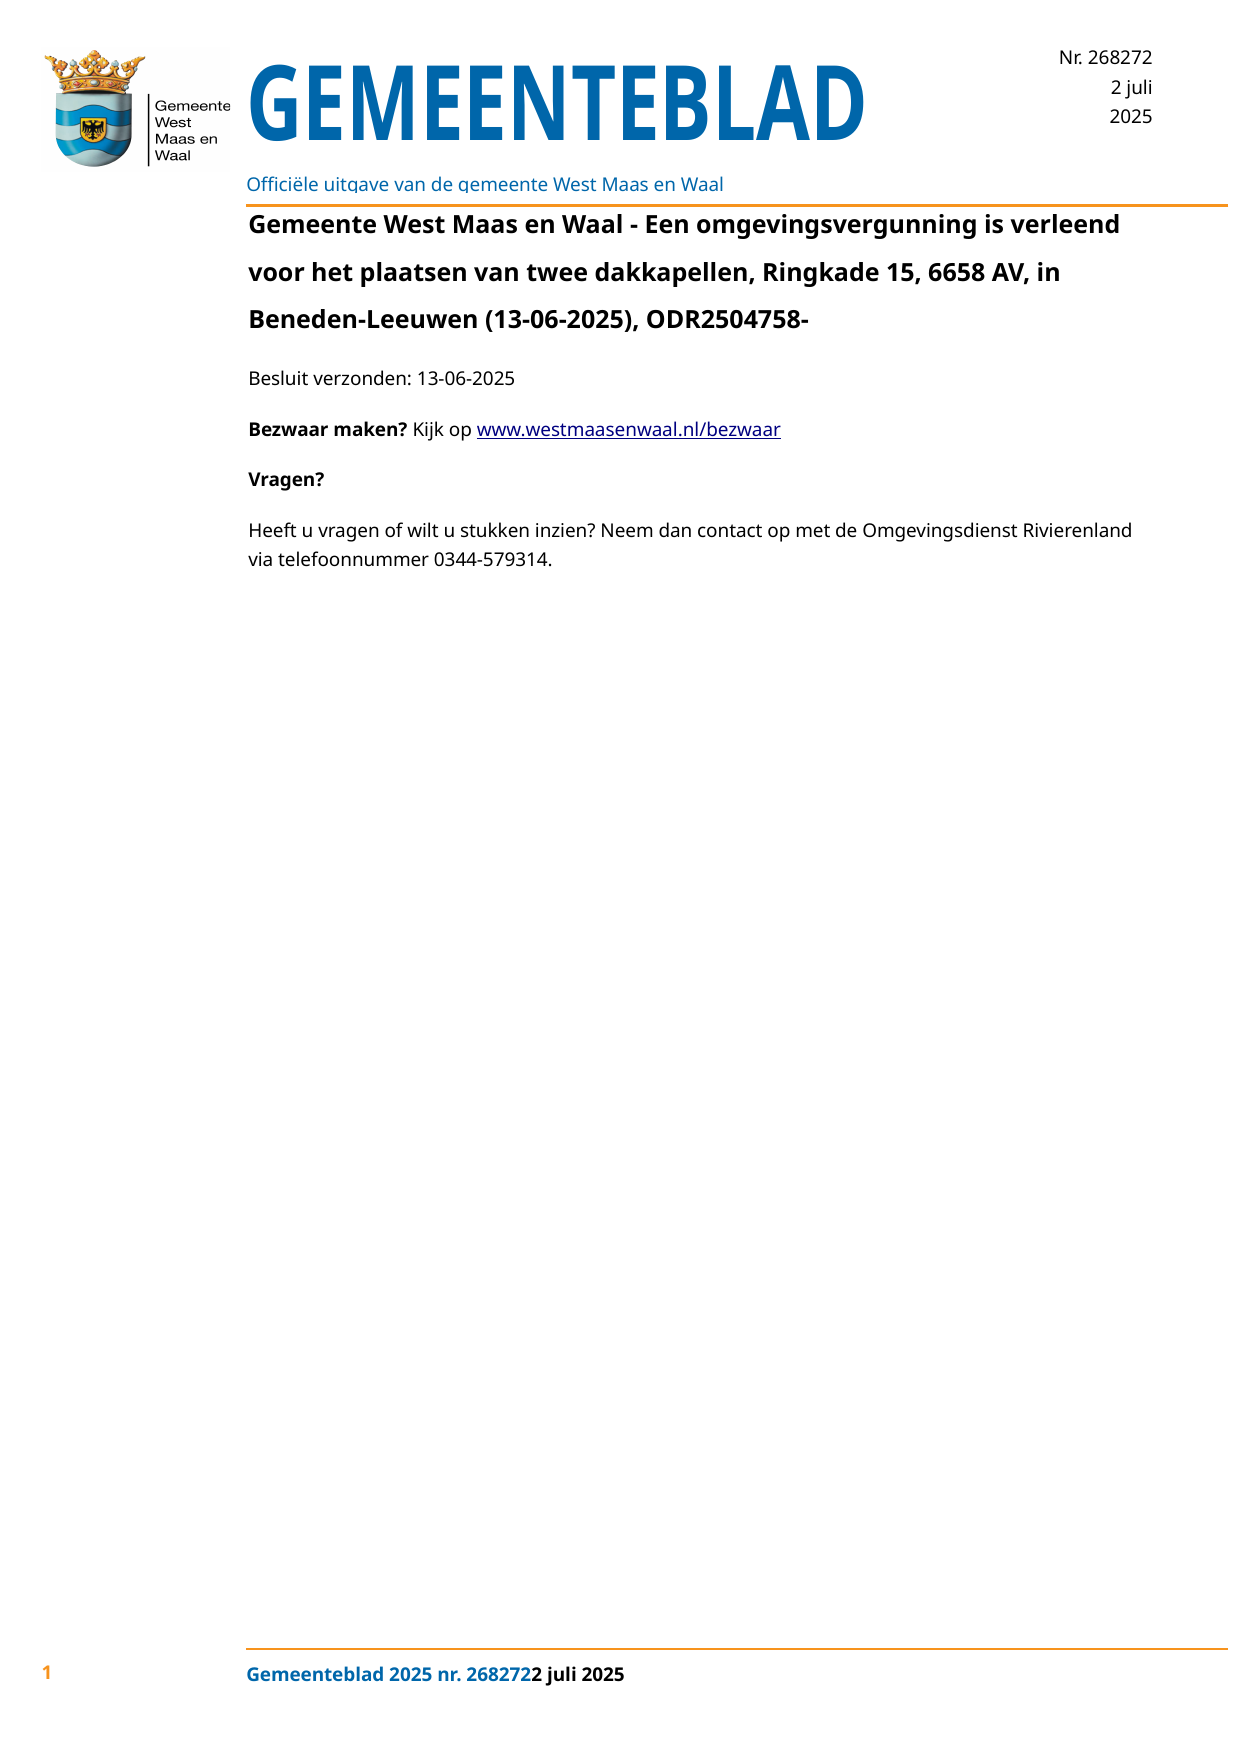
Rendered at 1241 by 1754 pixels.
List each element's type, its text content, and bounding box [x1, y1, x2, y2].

text Besluit verzonden: 13-06-2025 [248, 366, 1152, 391]
text Heeft u vragen of wilt u stukken inzien? Neem dan contact op met de Omgevingsdienst Rivierenland via telefoonnummer 0344-579314. [248, 517, 1152, 572]
text Vragen? [248, 466, 1152, 492]
text Bezwaar maken? Kijk op www.westmaasenwaal.nl/bezwaar [248, 416, 1152, 442]
picture [41, 47, 231, 172]
text Gemeente West Maas en Waal - Een omgevingsvergunning is verleend voor het plaatsen van twee dakkapellen, Ringkade 15, 6658 AV, in Beneden-Leeuwen (13-06-2025), ODR2504758- [248, 207, 1152, 336]
